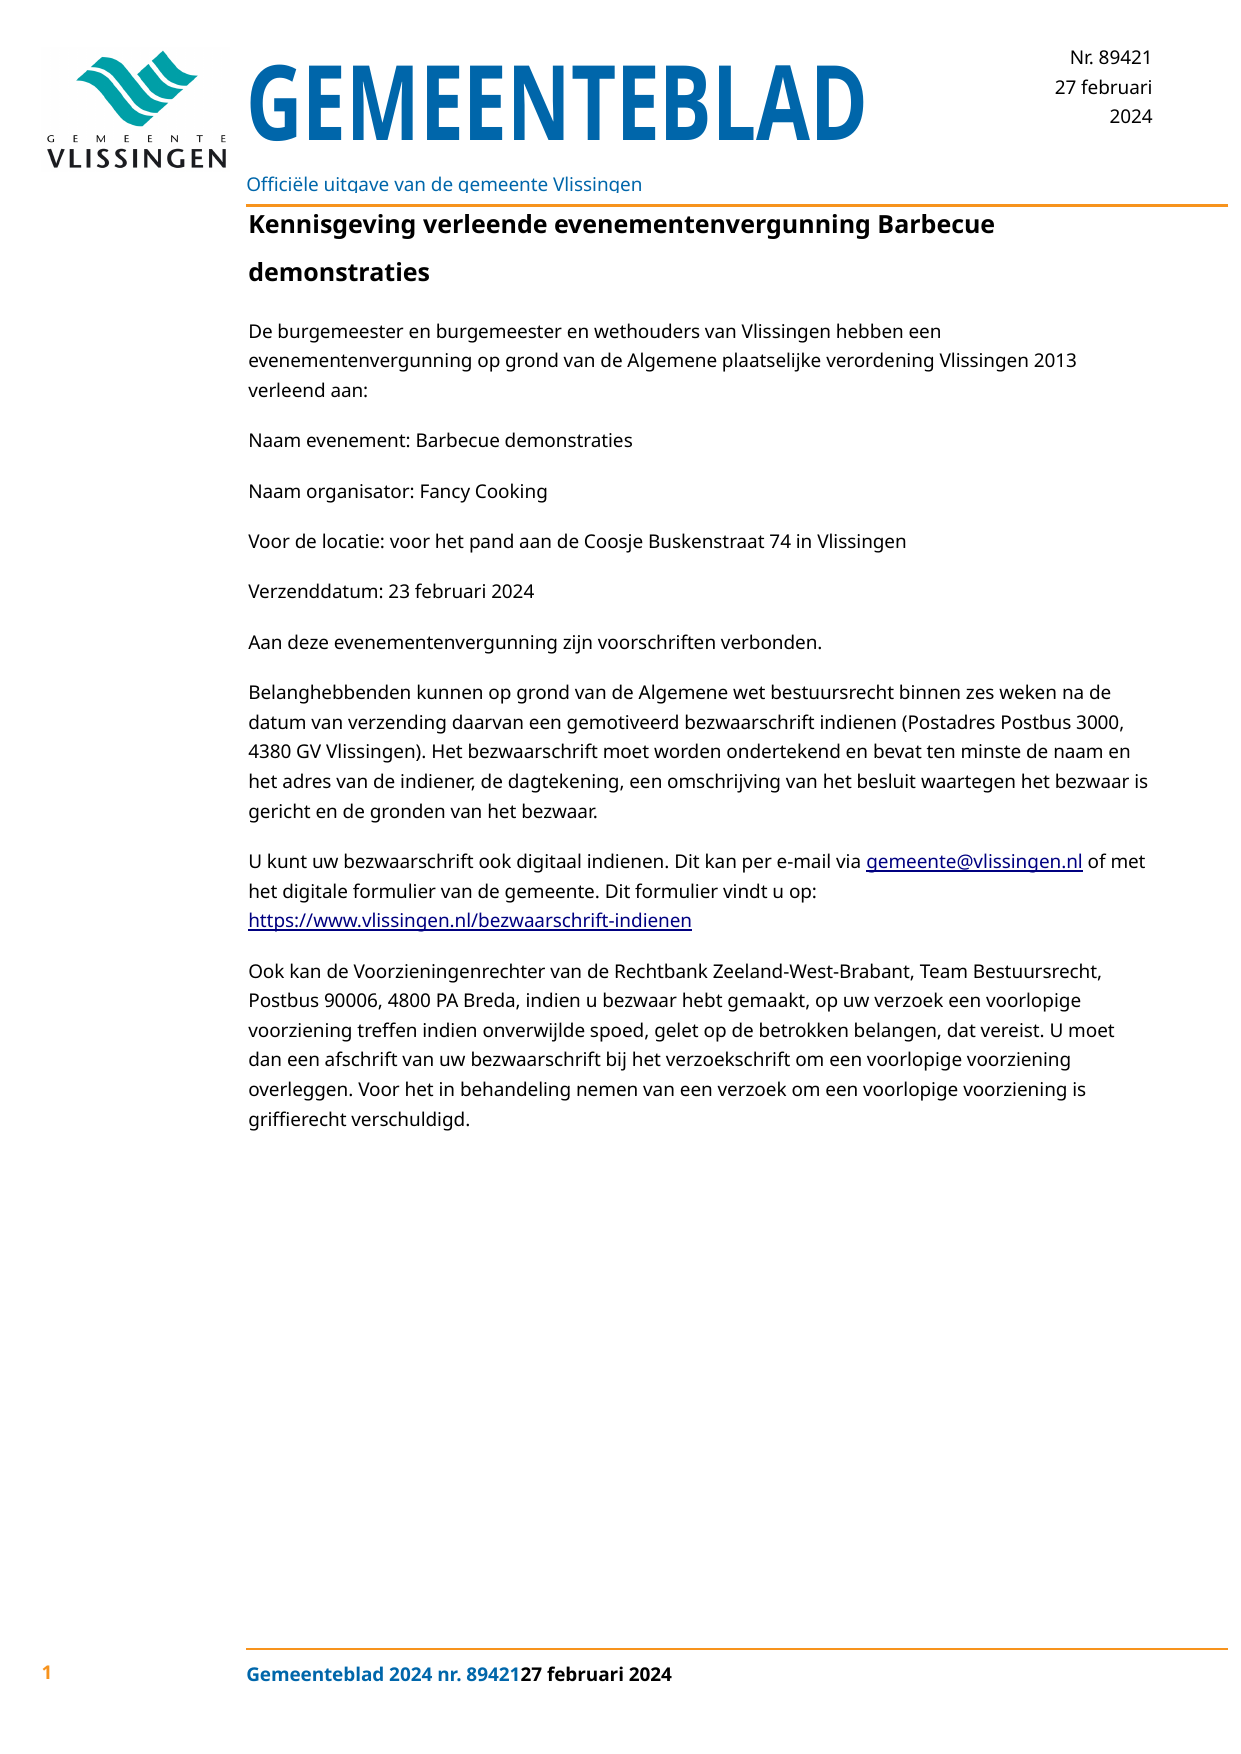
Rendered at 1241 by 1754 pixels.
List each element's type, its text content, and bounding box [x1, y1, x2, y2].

text Kennisgeving verleende evenementenvergunning Barbecue demonstraties [248, 207, 1152, 288]
text Naam evenement: Barbecue demonstraties [248, 427, 1152, 453]
text De burgemeester en burgemeester en wethouders van Vlissingen hebben een evenementenvergunning op grond van de Algemene plaatselijke verordening Vlissingen 2013 verleend aan: [248, 318, 1152, 403]
text Ook kan de Voorzieningenrechter van de Rechtbank Zeeland-West-Brabant, Team Bestuursrecht, Postbus 90006, 4800 PA Breda, indien u bezwaar hebt gemaakt, op uw verzoek een voorlopige voorziening treffen indien onverwijlde spoed, gelet op de betrokken belangen, dat vereist. U moet dan een afschrift van uw bezwaarschrift bij het verzoekschrift om een voorlopige voorziening overleggen. Voor het in behandeling nemen van een verzoek om een voorlopige voorziening is griffierecht verschuldigd. [248, 958, 1152, 1132]
text Verzenddatum: 23 februari 2024 [248, 579, 1152, 604]
text U kunt uw bezwaarschrift ook digitaal indienen. Dit kan per e-mail via gemeente@vlissingen.nl of met het digitale formulier van de gemeente. Dit formulier vindt u op: https://www.vlissingen.nl/bezwaarschrift-indienen [248, 848, 1152, 933]
text Voor de locatie: voor het pand aan de Coosje Buskenstraat 74 in Vlissingen [248, 528, 1152, 554]
picture [41, 47, 231, 172]
text Belanghebbenden kunnen op grond van de Algemene wet bestuursrecht binnen zes weken na de datum van verzending daarvan een gemotiveerd bezwaarschrift indienen (Postadres Postbus 3000, 4380 GV Vlissingen). Het bezwaarschrift moet worden ondertekend en bevat ten minste de naam en het adres van de indiener, de dagtekening, een omschrijving van het besluit waartegen het bezwaar is gericht en de gronden van het bezwaar. [248, 679, 1152, 824]
text Naam organisator: Fancy Cooking [248, 478, 1152, 504]
text Aan deze evenementenvergunning zijn voorschriften verbonden. [248, 629, 1152, 655]
